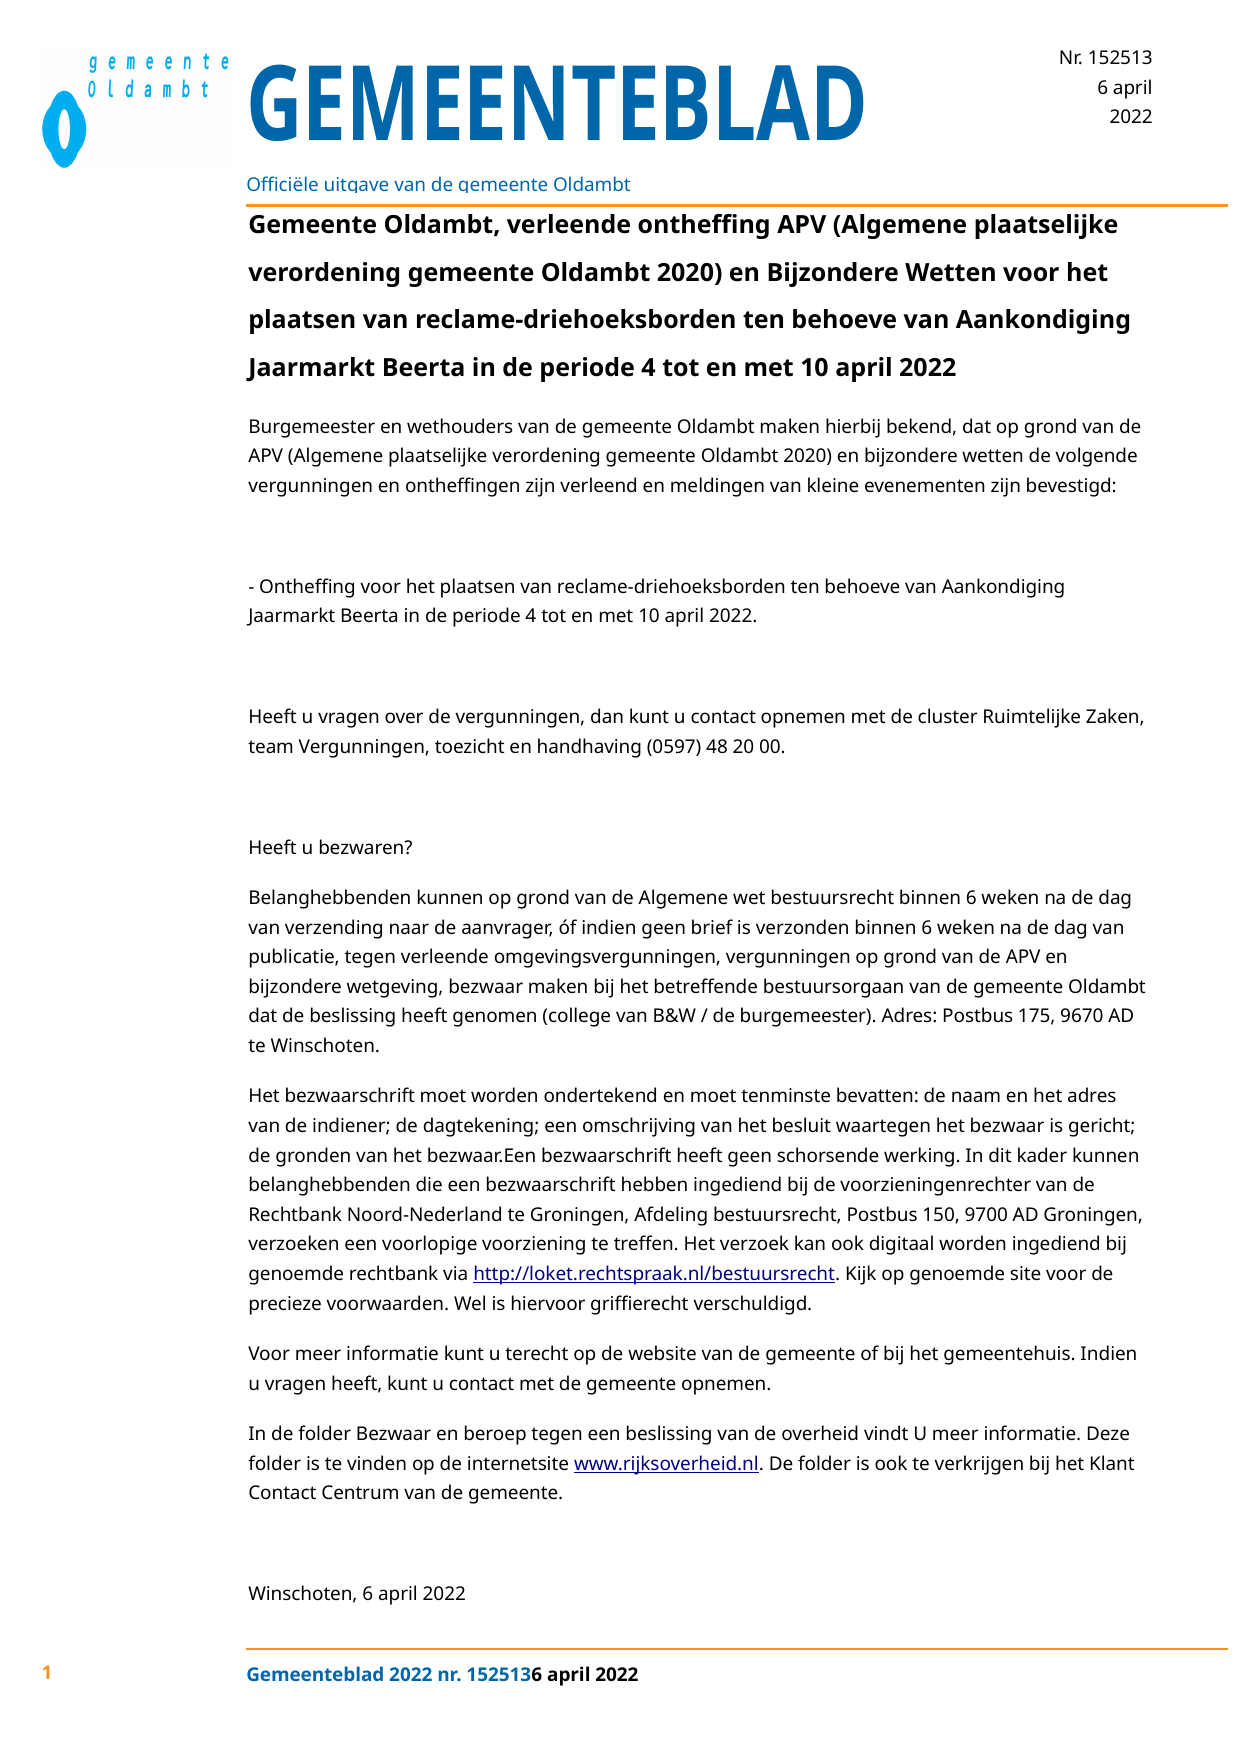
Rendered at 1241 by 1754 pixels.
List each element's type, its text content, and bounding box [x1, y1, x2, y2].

text Winschoten, 6 april 2022 [248, 1580, 1152, 1606]
text Het bezwaarschrift moet worden ondertekend en moet tenminste bevatten: de naam en het adres van de indiener; de dagtekening; een omschrijving van het besluit waartegen het bezwaar is gericht; de gronden van het bezwaar.Een bezwaarschrift heeft geen schorsende werking. In dit kader kunnen belanghebbenden die een bezwaarschrift hebben ingediend bij de voorzieningenrechter van de Rechtbank Noord-Nederland te Groningen, Afdeling bestuursrecht, Postbus 150, 9700 AD Groningen, verzoeken een voorlopige voorziening te treffen. Het verzoek kan ook digitaal worden ingediend bij genoemde rechtbank via http://loket.rechtspraak.nl/bestuursrecht. Kijk op genoemde site voor de precieze voorwaarden. Wel is hiervoor griffierecht verschuldigd. [248, 1083, 1152, 1316]
text Heeft u vragen over de vergunningen, dan kunt u contact opnemen met de cluster Ruimtelijke Zaken, team Vergunningen, toezicht en handhaving (0597) 48 20 00. [248, 703, 1152, 759]
text - Ontheffing voor het plaatsen van reclame-driehoeksborden ten behoeve van Aankondiging Jaarmarkt Beerta in de periode 4 tot en met 10 april 2022. [248, 573, 1152, 628]
text Heeft u bezwaren? [248, 834, 1152, 860]
text Voor meer informatie kunt u terecht op de website van de gemeente of bij het gemeentehuis. Indien u vragen heeft, kunt u contact met de gemeente opnemen. [248, 1340, 1152, 1396]
text Burgemeester en wethouders van de gemeente Oldambt maken hierbij bekend, dat op grond van de APV (Algemene plaatselijke verordening gemeente Oldambt 2020) en bijzondere wetten de volgende vergunningen en ontheffingen zijn verleend en meldingen van kleine evenementen zijn bevestigd: [248, 413, 1152, 498]
text In de folder Bezwaar en beroep tegen een beslissing van de overheid vindt U meer informatie. Deze folder is te vinden op de internetsite www.rijksoverheid.nl. De folder is ook te verkrijgen bij het Klant Contact Centrum van de gemeente. [248, 1420, 1152, 1505]
text Gemeente Oldambt, verleende ontheffing APV (Algemene plaatselijke verordening gemeente Oldambt 2020) en Bijzondere Wetten voor het plaatsen van reclame-driehoeksborden ten behoeve van Aankondiging Jaarmarkt Beerta in de periode 4 tot en met 10 april 2022 [248, 207, 1152, 384]
text Belanghebbenden kunnen op grond van de Algemene wet bestuursrecht binnen 6 weken na de dag van verzending naar de aanvrager, óf indien geen brief is verzonden binnen 6 weken na de dag van publicatie, tegen verleende omgevingsvergunningen, vergunningen op grond van de APV en bijzondere wetgeving, bezwaar maken bij het betreffende bestuursorgaan van de gemeente Oldambt dat de beslissing heeft genomen (college van B&W / de burgemeester). Adres: Postbus 175, 9670 AD te Winschoten. [248, 884, 1152, 1058]
picture [41, 47, 231, 172]
